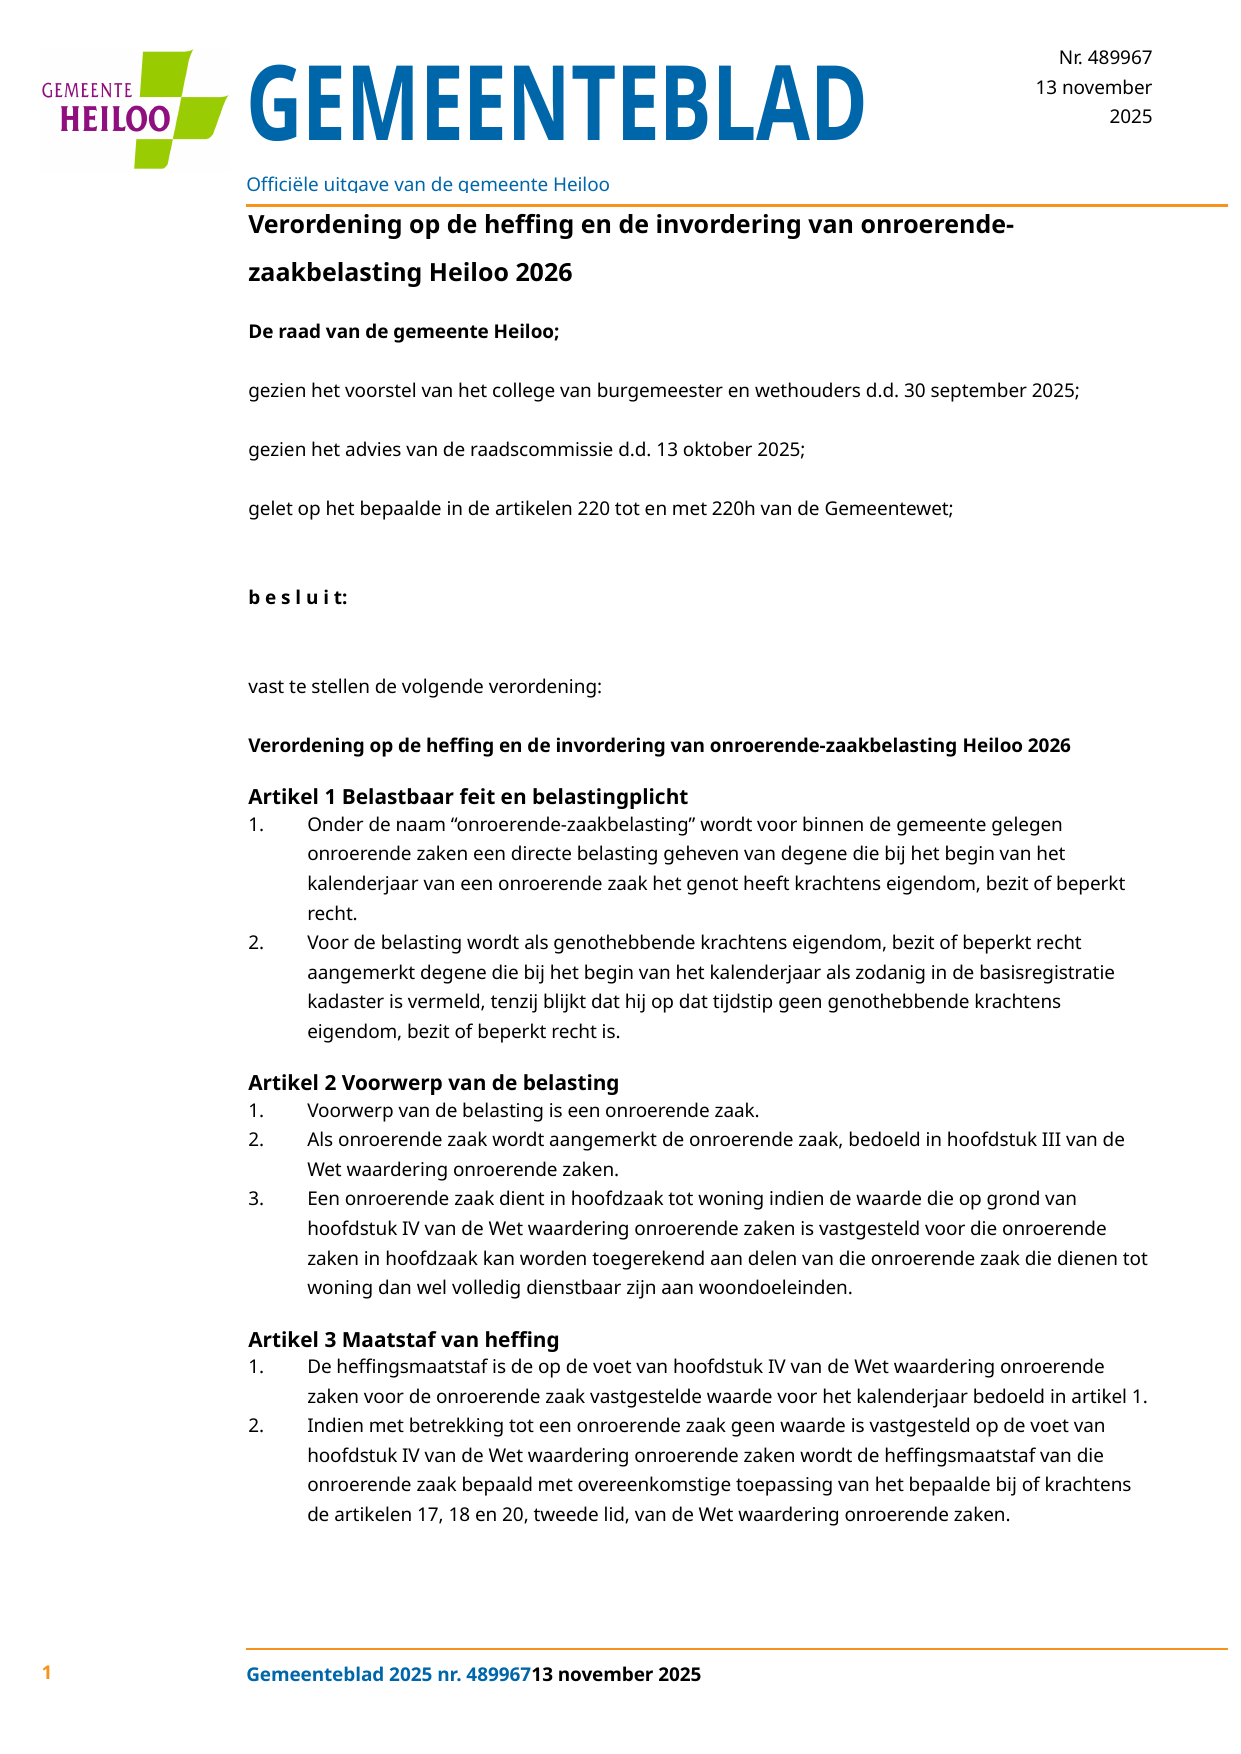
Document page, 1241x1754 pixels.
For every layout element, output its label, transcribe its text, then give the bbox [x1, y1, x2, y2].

text b e s l u i t: [248, 584, 1152, 610]
text Verordening op de heffing en de invordering van onroerende-zaakbelasting Heiloo 2026 [248, 207, 1152, 288]
list Voor de belasting wordt als genothebbende krachtens eigendom, bezit of beperkt recht aangemerkt degene die bij het begin van het kalenderjaar als zodanig in de basisregistratie kadaster is vermeld, tenzij blijkt dat hij op dat tijdstip geen genothebbende krachtens eigendom, bezit of beperkt recht is. [248, 929, 1152, 1044]
list Als onroerende zaak wordt aangemerkt de onroerende zaak, bedoeld in hoofdstuk III van de Wet waardering onroerende zaken. [248, 1126, 1152, 1182]
text Artikel 3 Maatstaf van heffing [248, 1325, 1152, 1353]
text gezien het voorstel van het college van burgemeester en wethouders d.d. 30 september 2025; [248, 377, 1152, 403]
text gelet op het bepaalde in de artikelen 220 tot en met 220h van de Gemeentewet; [248, 495, 1152, 521]
list Voorwerp van de belasting is een onroerende zaak. [248, 1097, 1152, 1123]
text De raad van de gemeente Heiloo; [248, 318, 1152, 344]
list Indien met betrekking tot een onroerende zaak geen waarde is vastgesteld op de voet van hoofdstuk IV van de Wet waardering onroerende zaken wordt de heffingsmaatstaf van die onroerende zaak bepaald met overeenkomstige toepassing van het bepaalde bij of krachtens de artikelen 17, 18 en 20, tweede lid, van de Wet waardering onroerende zaken. [248, 1412, 1152, 1527]
list De heffingsmaatstaf is de op de voet van hoofdstuk IV van de Wet waardering onroerende zaken voor de onroerende zaak vastgestelde waarde voor het kalenderjaar bedoeld in artikel 1. [248, 1353, 1152, 1408]
text gezien het advies van de raadscommissie d.d. 13 oktober 2025; [248, 436, 1152, 462]
text Artikel 2 Voorwerp van de belasting [248, 1068, 1152, 1097]
list Een onroerende zaak dient in hoofdzaak tot woning indien de waarde die op grond van hoofdstuk IV van de Wet waardering onroerende zaken is vastgesteld voor die onroerende zaken in hoofdzaak kan worden toegerekend aan delen van die onroerende zaak die dienen tot woning dan wel volledig dienstbaar zijn aan woondoeleinden. [248, 1186, 1152, 1300]
text Artikel 1 Belastbaar feit en belastingplicht [248, 782, 1152, 811]
text vast te stellen de volgende verordening: [248, 673, 1152, 699]
text Verordening op de heffing en de invordering van onroerende-zaakbelasting Heiloo 2026 [248, 732, 1152, 758]
list Onder de naam “onroerende-zaakbelasting” wordt voor binnen de gemeente gelegen onroerende zaken een directe belasting geheven van degene die bij het begin van het kalenderjaar van een onroerende zaak het genot heeft krachtens eigendom, bezit of beperkt recht. [248, 811, 1152, 925]
picture [41, 47, 231, 172]
